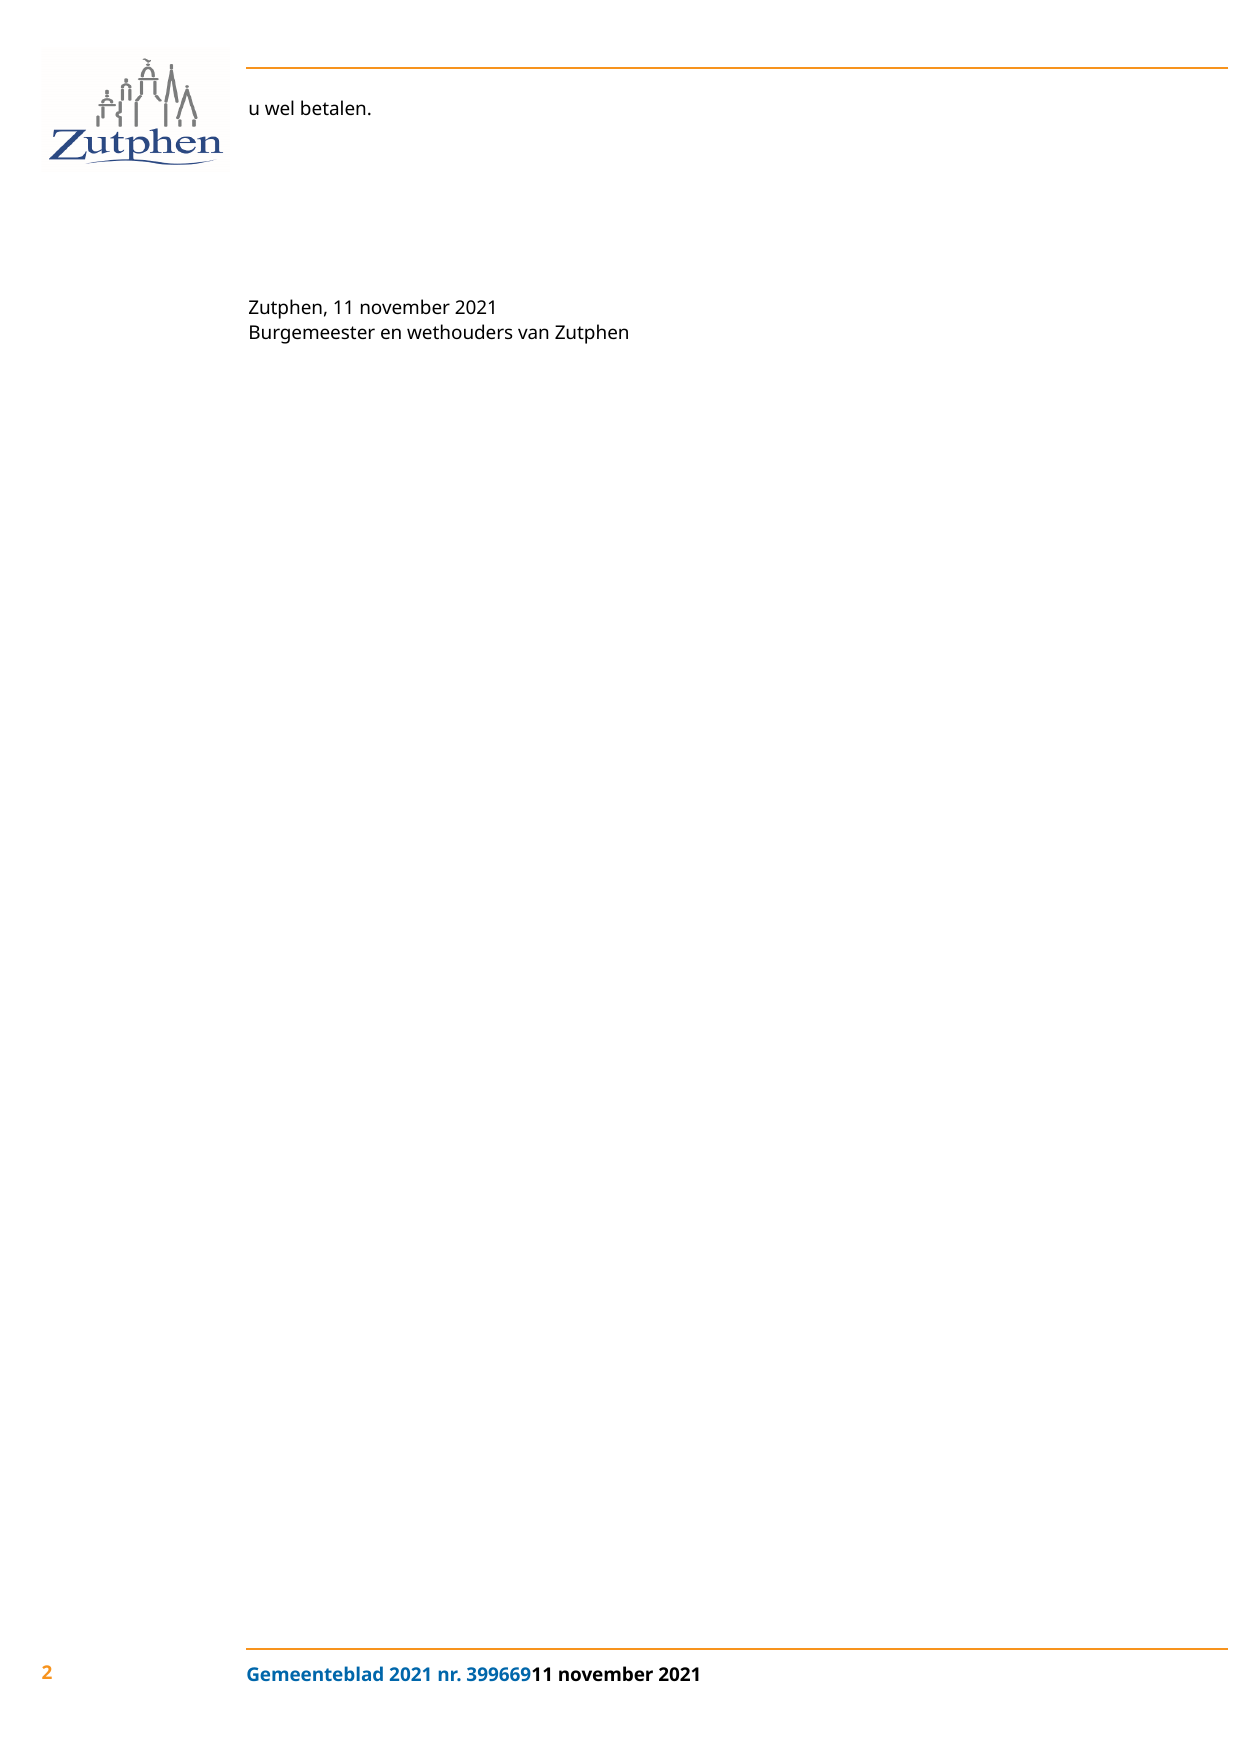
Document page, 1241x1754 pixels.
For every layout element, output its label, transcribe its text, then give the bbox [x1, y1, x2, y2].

text u wel betalen. [248, 95, 1152, 121]
picture [41, 47, 231, 172]
text Burgemeester en wethouders van Zutphen [248, 319, 1152, 345]
text Zutphen, 11 november 2021 [248, 294, 1152, 319]
